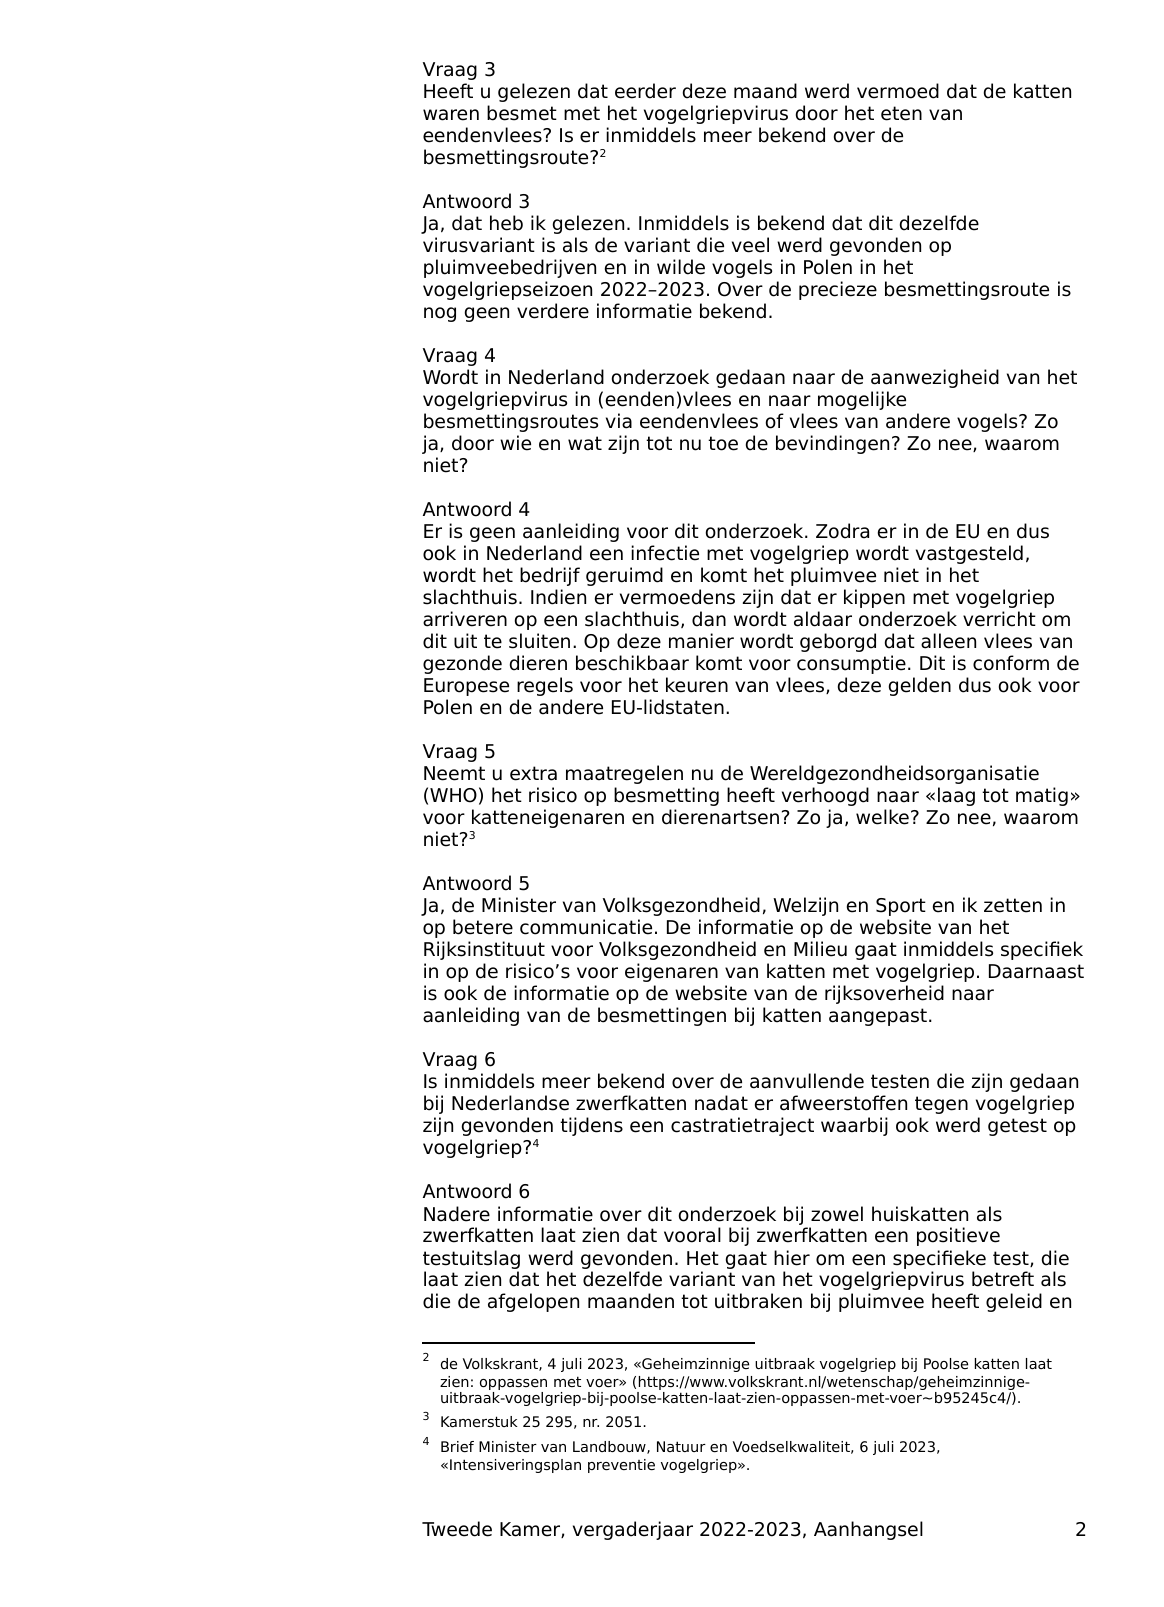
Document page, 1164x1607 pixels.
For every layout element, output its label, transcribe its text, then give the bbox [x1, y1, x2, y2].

text Antwoord 5 [422, 873, 1087, 895]
text Wordt in Nederland onderzoek gedaan naar de aanwezigheid van het vogelgriepvirus in (eenden)vlees en naar mogelijke besmettingsroutes via eendenvlees of vlees van andere vogels? Zo ja, door wie en wat zijn tot nu toe de bevindingen? Zo nee, waarom niet? [422, 367, 1087, 477]
text Ja, de Minister van Volksgezondheid, Welzijn en Sport en ik zetten in op betere communicatie. De informatie op de website van het Rijksinstituut voor Volksgezondheid en Milieu gaat inmiddels specifiek in op de risico’s voor eigenaren van katten met vogelgriep. Daarnaast is ook de informatie op de website van de rijksoverheid naar aanleiding van de besmettingen bij katten aangepast. [422, 895, 1087, 1027]
text Vraag 5 [422, 741, 1087, 763]
text Er is geen aanleiding voor dit onderzoek. Zodra er in de EU en dus ook in Nederland een infectie met vogelgriep wordt vastgesteld, wordt het bedrijf geruimd en komt het pluimvee niet in het slachthuis. Indien er vermoedens zijn dat er kippen met vogelgriep arriveren op een slachthuis, dan wordt aldaar onderzoek verricht om dit uit te sluiten. Op deze manier wordt geborgd dat alleen vlees van gezonde dieren beschikbaar komt voor consumptie. Dit is conform de Europese regels voor het keuren van vlees, deze gelden dus ook voor Polen en de andere EU-lidstaten. [422, 521, 1087, 719]
text Nadere informatie over dit onderzoek bij zowel huiskatten als zwerfkatten laat zien dat vooral bij zwerfkatten een positieve testuitslag werd gevonden. Het gaat hier om een specifieke test, die laat zien dat het dezelfde variant van het vogelgriepvirus betreft als die de afgelopen maanden tot uitbraken bij pluimvee heeft geleid en [422, 1203, 1087, 1313]
text Vraag 4 [422, 345, 1087, 367]
text Antwoord 6 [422, 1181, 1087, 1203]
text Antwoord 4 [422, 499, 1087, 521]
text Brief Minister van Landbouw, Natuur en Voedselkwaliteit, 6 juli 2023, «Intensiveringsplan preventie vogelgriep». [422, 1435, 1087, 1474]
text Vraag 3 [422, 59, 1087, 81]
text Neemt u extra maatregelen nu de Wereldgezondheidsorganisatie (WHO) het risico op besmetting heeft verhoogd naar «laag tot matig» voor katteneigenaren en dierenartsen? Zo ja, welke? Zo nee, waarom niet? [422, 763, 1087, 851]
text Heeft u gelezen dat eerder deze maand werd vermoed dat de katten waren besmet met het vogelgriepvirus door het eten van eendenvlees? Is er inmiddels meer bekend over de besmettingsroute? [422, 81, 1087, 169]
text de Volkskrant, 4 juli 2023, «Geheimzinnige uitbraak vogelgriep bij Poolse katten laat zien: oppassen met voer» (https://www.volkskrant.nl/wetenschap/geheimzinnige-uitbraak-vogelgriep-bij-poolse-katten-laat-zien-oppassen-met-voer~b95245c4/). [422, 1352, 1087, 1407]
text Is inmiddels meer bekend over de aanvullende testen die zijn gedaan bij Nederlandse zwerfkatten nadat er afweerstoffen tegen vogelgriep zijn gevonden tijdens een castratietraject waarbij ook werd getest op vogelgriep? [422, 1071, 1087, 1159]
text Kamerstuk 25 295, nr. 2051. [422, 1410, 1087, 1432]
text Ja, dat heb ik gelezen. Inmiddels is bekend dat dit dezelfde virusvariant is als de variant die veel werd gevonden op pluimveebedrijven en in wilde vogels in Polen in het vogelgriepseizoen 2022–2023. Over de precieze besmettingsroute is nog geen verdere informatie bekend. [422, 213, 1087, 323]
text Vraag 6 [422, 1049, 1087, 1071]
text Antwoord 3 [422, 191, 1087, 213]
